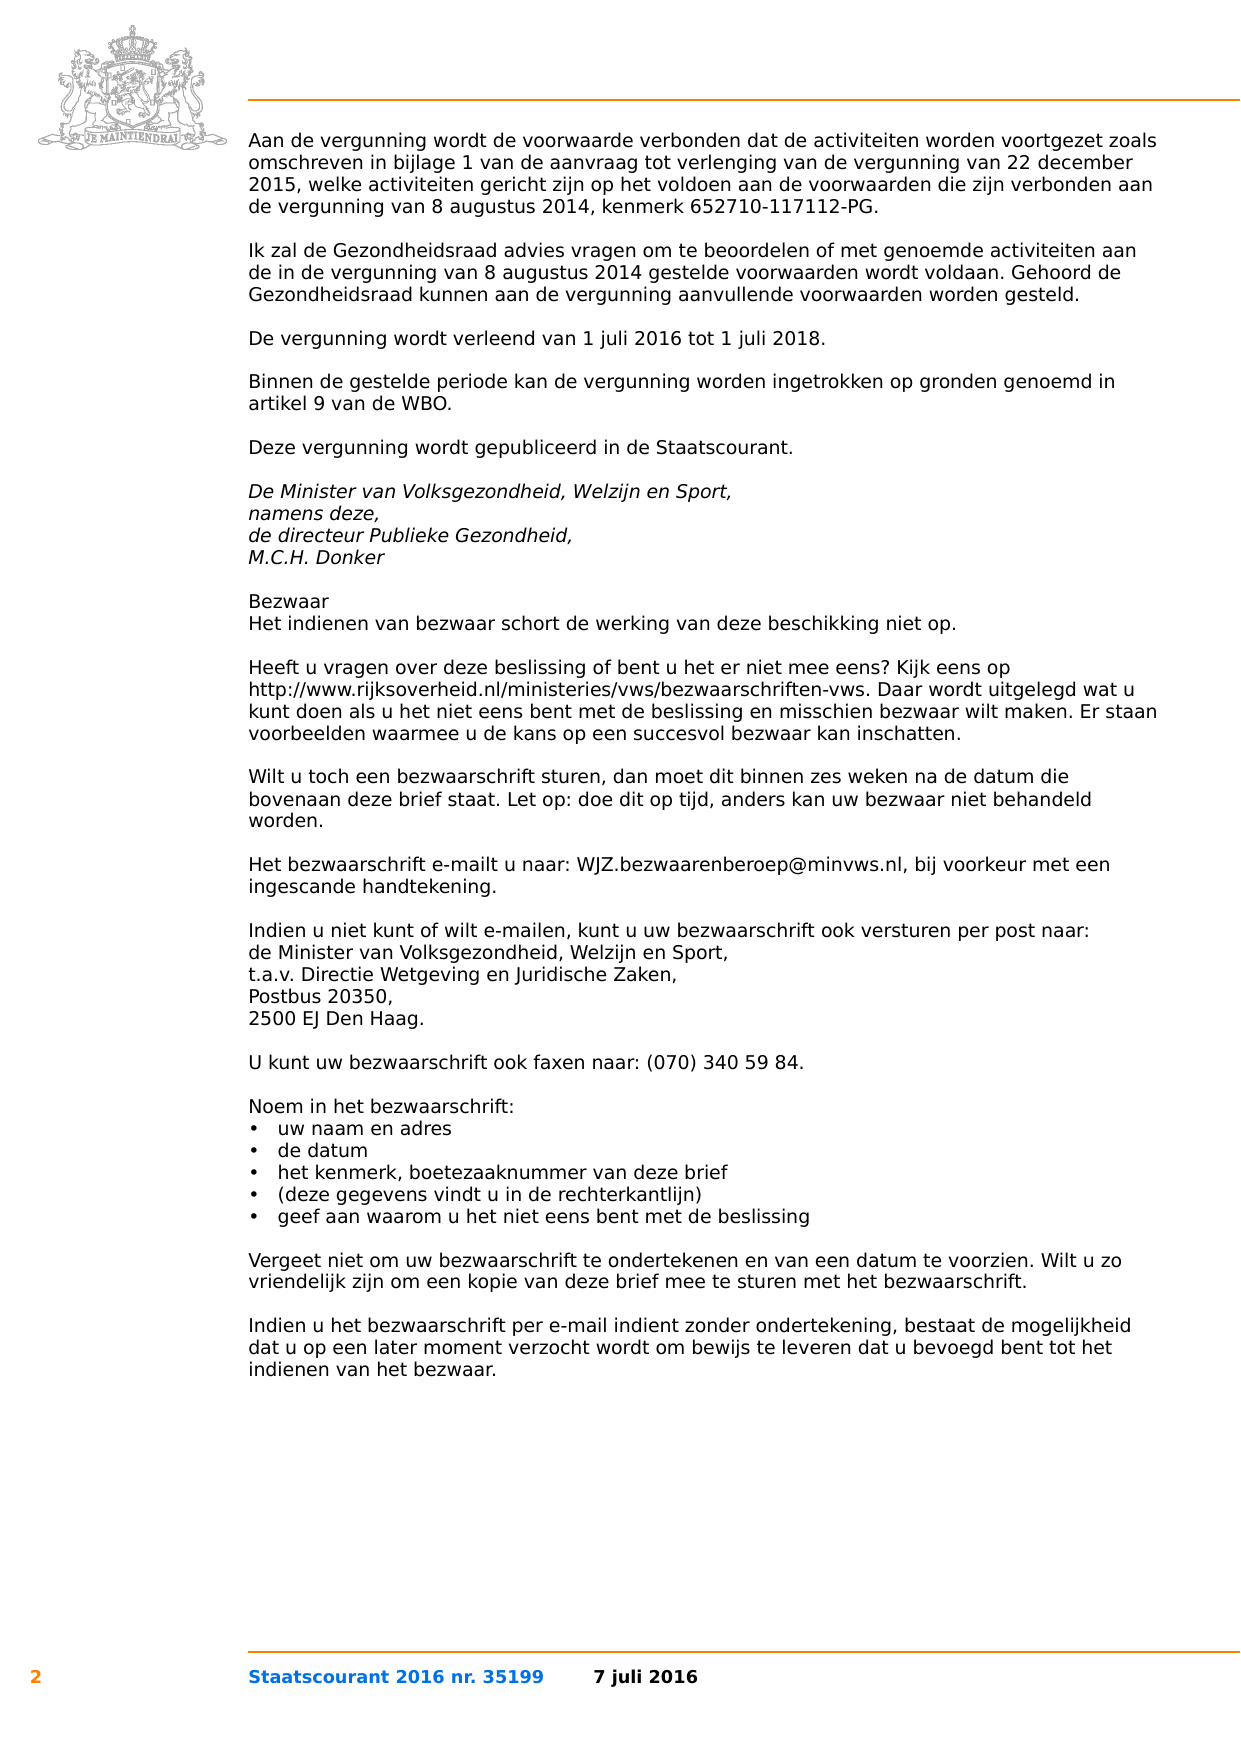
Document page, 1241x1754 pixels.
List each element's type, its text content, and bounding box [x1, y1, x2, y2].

text t.a.v. Directie Wetgeving en Juridische Zaken, [248, 964, 1163, 986]
text Het indienen van bezwaar schort de werking van deze beschikking niet op. [248, 613, 1163, 635]
text • het kenmerk, boetezaaknummer van deze brief [248, 1162, 1163, 1184]
picture [38, 25, 227, 150]
text Postbus 20350, [248, 986, 1163, 1008]
text U kunt uw bezwaarschrift ook faxen naar: (070) 340 59 84. [248, 1052, 1163, 1074]
text • geef aan waarom u het niet eens bent met de beslissing [248, 1206, 1163, 1228]
text Noem in het bezwaarschrift: [248, 1096, 1163, 1118]
text Deze vergunning wordt gepubliceerd in de Staatscourant. [248, 437, 1163, 459]
text Binnen de gestelde periode kan de vergunning worden ingetrokken op gronden genoemd in artikel 9 van de WBO. [248, 371, 1163, 415]
text De Minister van Volksgezondheid, Welzijn en Sport, namens deze, de directeur Publieke Gezondheid, M.C.H. Donker [248, 481, 1163, 569]
text Heeft u vragen over deze beslissing of bent u het er niet mee eens? Kijk eens op http://www.rijksoverheid.nl/ministeries/vws/bezwaarschriften-vws. Daar wordt uitgelegd wat u kunt doen als u het niet eens bent met de beslissing en misschien bezwaar wilt maken. Er staan voorbeelden waarmee u de kans op een succesvol bezwaar kan inschatten. [248, 657, 1163, 744]
text 2500 EJ Den Haag. [248, 1008, 1163, 1030]
text de Minister van Volksgezondheid, Welzijn en Sport, [248, 942, 1163, 964]
text Aan de vergunning wordt de voorwaarde verbonden dat de activiteiten worden voortgezet zoals omschreven in bijlage 1 van de aanvraag tot verlenging van de vergunning van 22 december 2015, welke activiteiten gericht zijn op het voldoen aan de voorwaarden die zijn verbonden aan de vergunning van 8 augustus 2014, kenmerk 652710-117112-PG. [248, 130, 1163, 218]
text Ik zal de Gezondheidsraad advies vragen om te beoordelen of met genoemde activiteiten aan de in de vergunning van 8 augustus 2014 gestelde voorwaarden wordt voldaan. Gehoord de Gezondheidsraad kunnen aan de vergunning aanvullende voorwaarden worden gesteld. [248, 240, 1163, 306]
text • de datum [248, 1140, 1163, 1162]
text • (deze gegevens vindt u in de rechterkantlijn) [248, 1184, 1163, 1206]
text Indien u niet kunt of wilt e-mailen, kunt u uw bezwaarschrift ook versturen per post naar: [248, 920, 1163, 942]
text Indien u het bezwaarschrift per e-mail indient zonder ondertekening, bestaat de mogelijkheid dat u op een later moment verzocht wordt om bewijs te leveren dat u bevoegd bent tot het indienen van het bezwaar. [248, 1315, 1163, 1381]
text De vergunning wordt verleend van 1 juli 2016 tot 1 juli 2018. [248, 327, 1163, 349]
text Vergeet niet om uw bezwaarschrift te ondertekenen en van een datum te voorzien. Wilt u zo vriendelijk zijn om een kopie van deze brief mee te sturen met het bezwaarschrift. [248, 1249, 1163, 1293]
text • uw naam en adres [248, 1118, 1163, 1140]
text Het bezwaarschrift e-mailt u naar: WJZ.bezwaarenberoep@minvws.nl, bij voorkeur met een ingescande handtekening. [248, 854, 1163, 898]
text Bezwaar [248, 591, 1163, 613]
text Wilt u toch een bezwaarschrift sturen, dan moet dit binnen zes weken na de datum die bovenaan deze brief staat. Let op: doe dit op tijd, anders kan uw bezwaar niet behandeld worden. [248, 766, 1163, 832]
